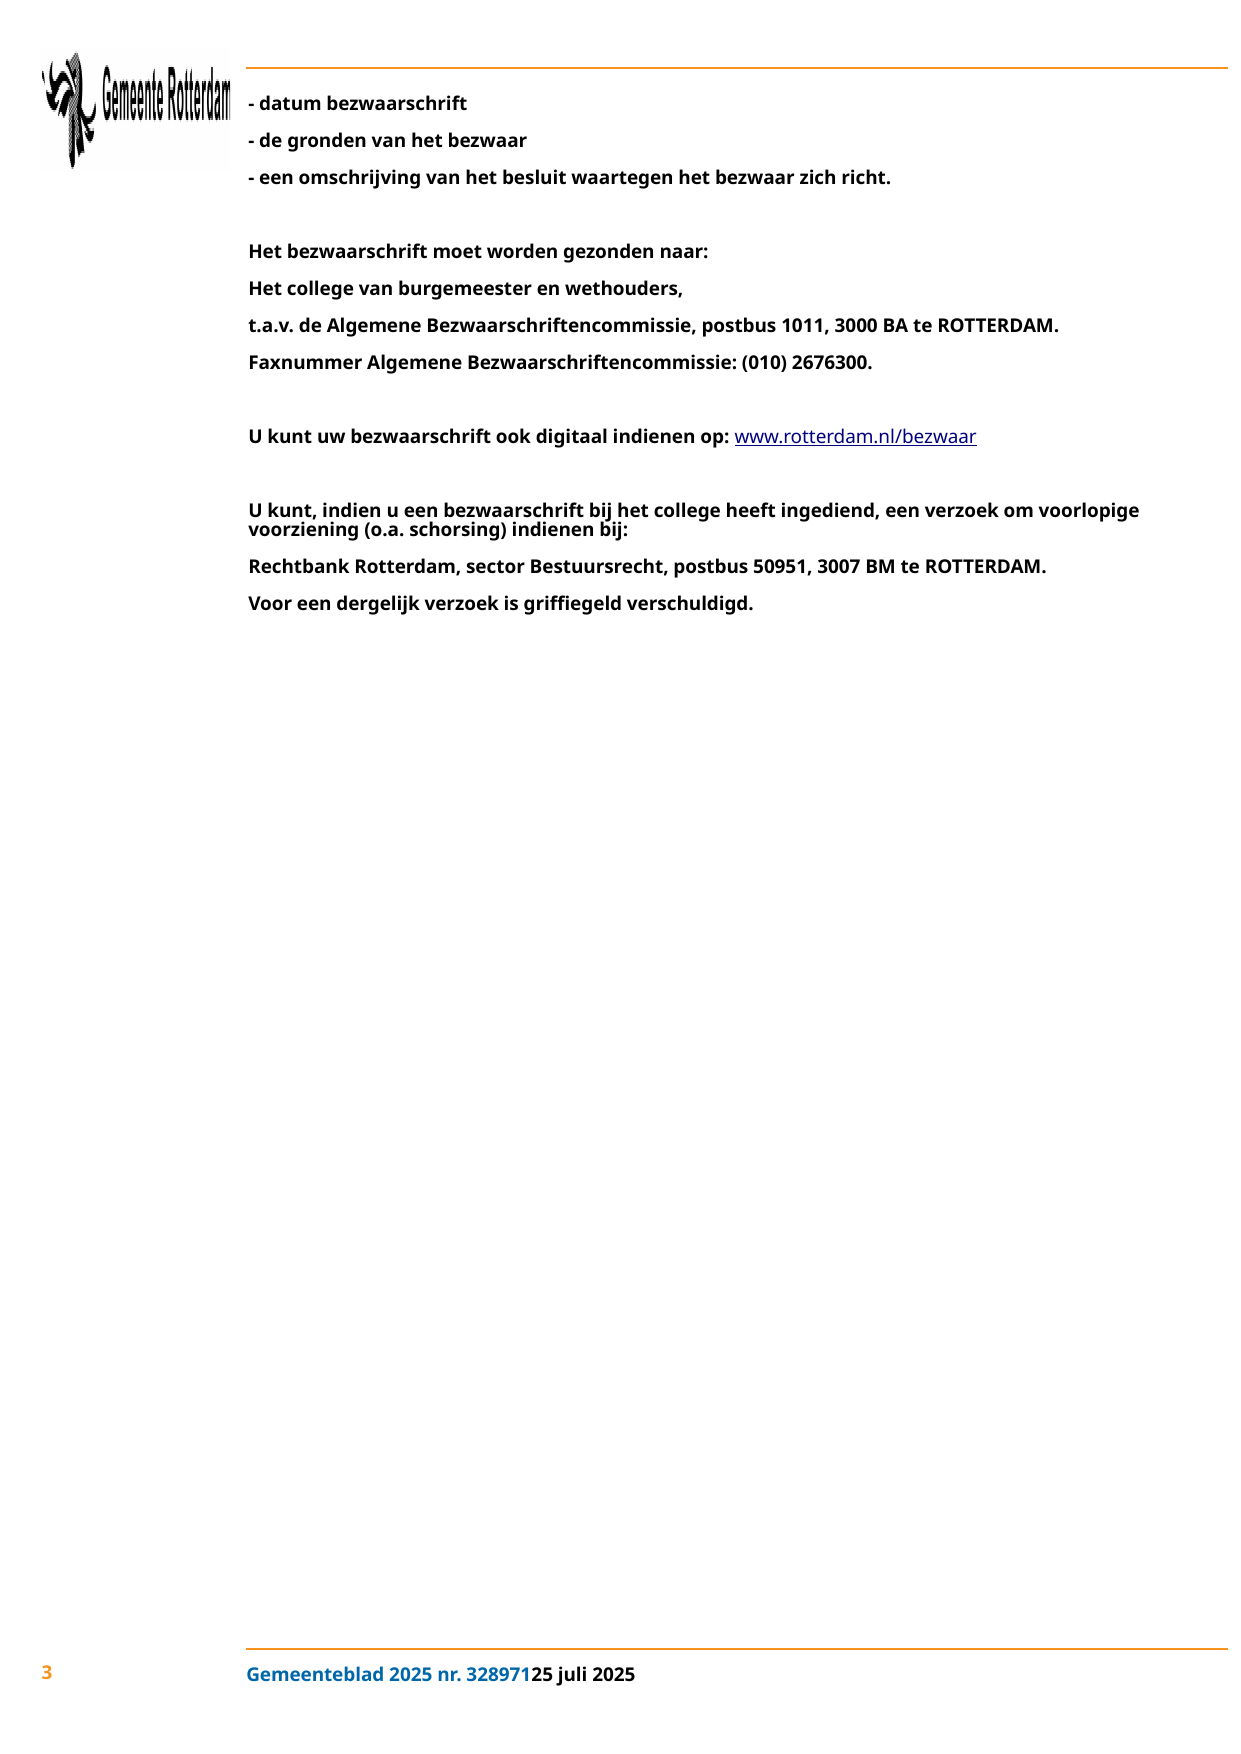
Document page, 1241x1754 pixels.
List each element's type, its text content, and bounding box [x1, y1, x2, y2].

text Voor een dergelijk verzoek is griffiegeld verschuldigd. [248, 595, 1152, 614]
text Rechtbank Rotterdam, sector Bestuursrecht, postbus 50951, 3007 BM te ROTTERDAM. [248, 558, 1152, 577]
text U kunt uw bezwaarschrift ook digitaal indienen op: www.rotterdam.nl/bezwaar [248, 428, 1152, 447]
text - de gronden van het bezwaar [248, 132, 1152, 151]
text Faxnummer Algemene Bezwaarschriftencommissie: (010) 2676300. [248, 354, 1152, 373]
text Het bezwaarschrift moet worden gezonden naar: [248, 243, 1152, 262]
text U kunt, indien u een bezwaarschrift bij het college heeft ingediend, een verzoek om voorlopige voorziening (o.a. schorsing) indienen bij: [248, 502, 1152, 540]
text - datum bezwaarschrift [248, 95, 1152, 114]
picture [41, 47, 231, 172]
text - een omschrijving van het besluit waartegen het bezwaar zich richt. [248, 169, 1152, 188]
text Het college van burgemeester en wethouders, [248, 280, 1152, 299]
text t.a.v. de Algemene Bezwaarschriftencommissie, postbus 1011, 3000 BA te ROTTERDAM. [248, 317, 1152, 336]
